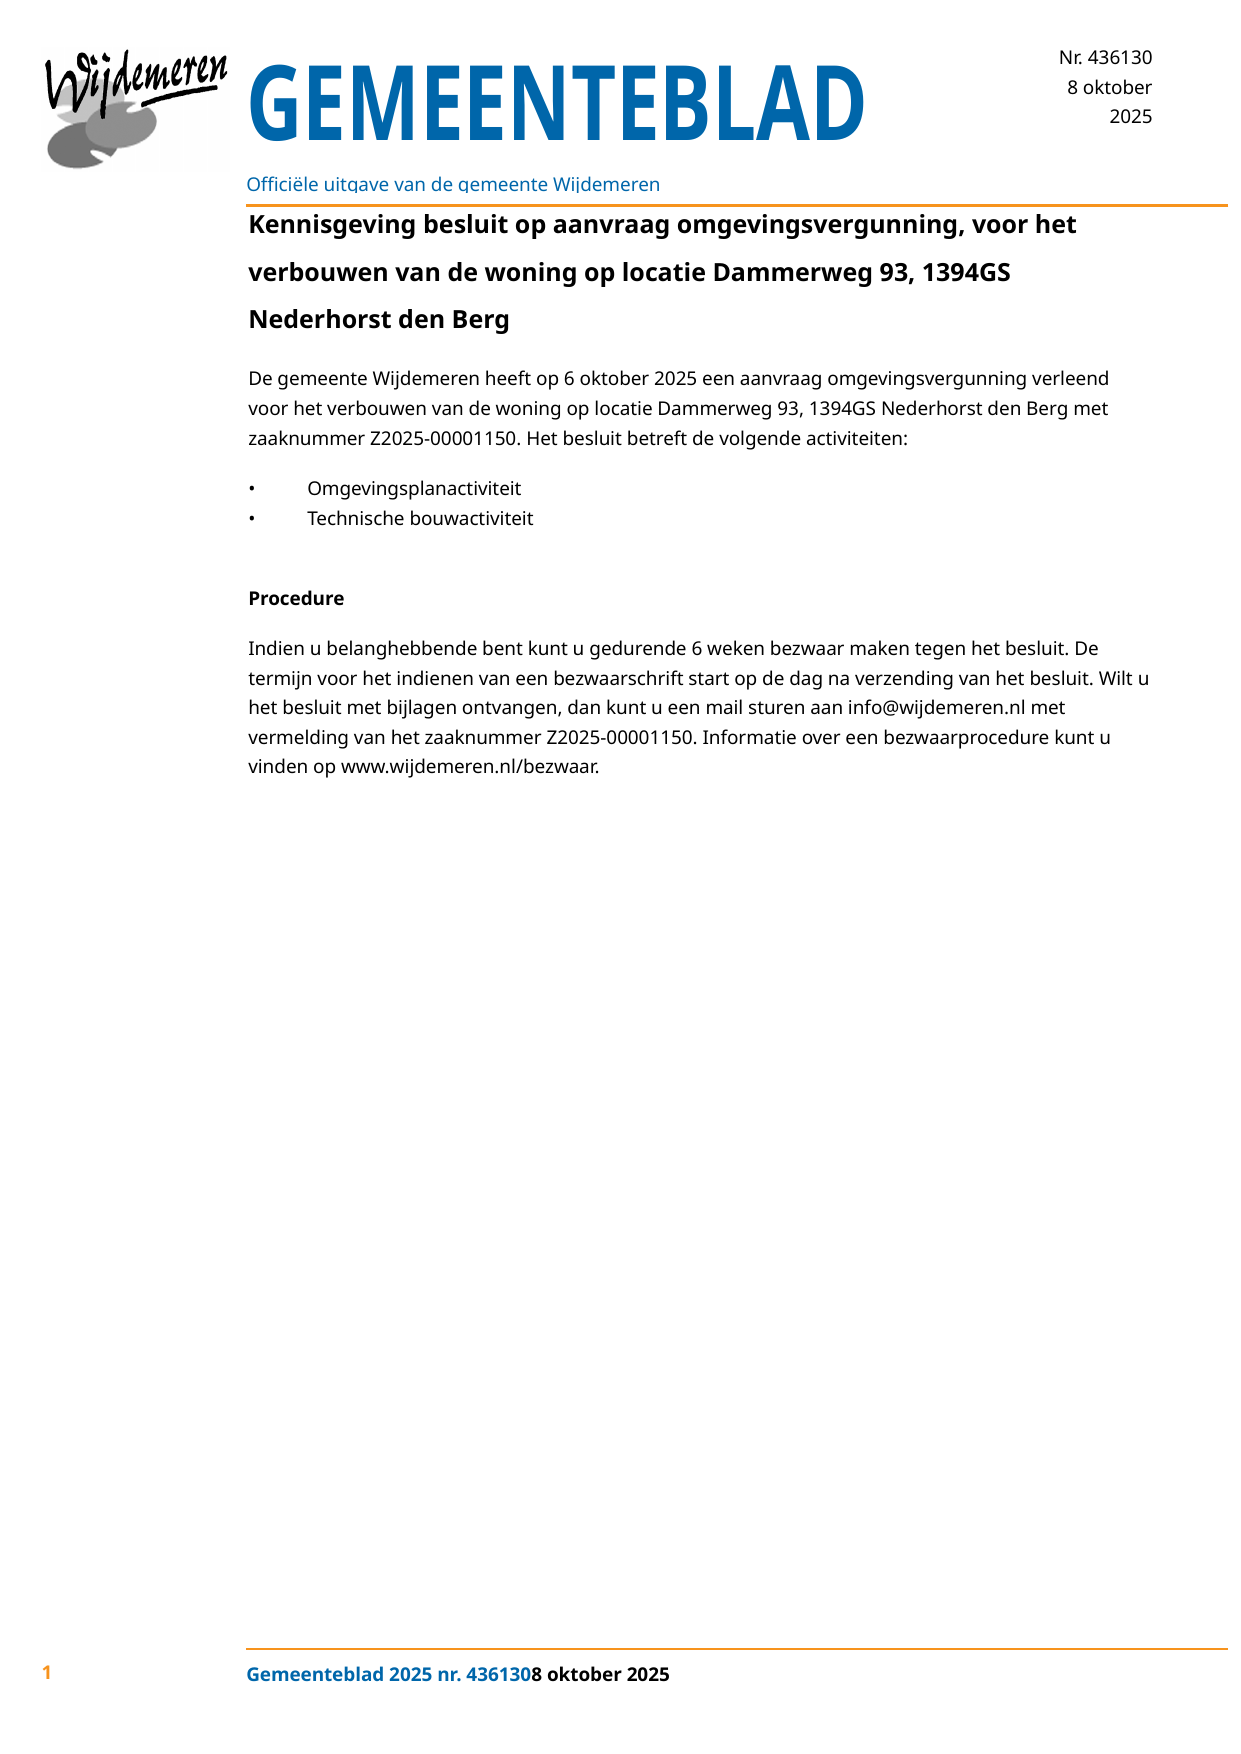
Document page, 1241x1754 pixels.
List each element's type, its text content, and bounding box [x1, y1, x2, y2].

list Technische bouwactiviteit [248, 505, 1152, 530]
picture [41, 47, 231, 172]
text De gemeente Wijdemeren heeft op 6 oktober 2025 een aanvraag omgevingsvergunning verleend voor het verbouwen van de woning op locatie Dammerweg 93, 1394GS Nederhorst den Berg met zaaknummer Z2025-00001150. Het besluit betreft de volgende activiteiten: [248, 366, 1152, 450]
text Kennisgeving besluit op aanvraag omgevingsvergunning, voor het verbouwen van de woning op locatie Dammerweg 93, 1394GS Nederhorst den Berg [248, 207, 1152, 336]
text Indien u belanghebbende bent kunt u gedurende 6 weken bezwaar maken tegen het besluit. De termijn voor het indienen van een bezwaarschrift start op de dag na verzending van het besluit. Wilt u het besluit met bijlagen ontvangen, dan kunt u een mail sturen aan info@wijdemeren.nl met vermelding van het zaaknummer Z2025-00001150. Informatie over een bezwaarprocedure kunt u vinden op www.wijdemeren.nl/bezwaar. [248, 635, 1152, 779]
text Procedure [248, 585, 1152, 610]
list Omgevingsplanactiviteit [248, 475, 1152, 501]
